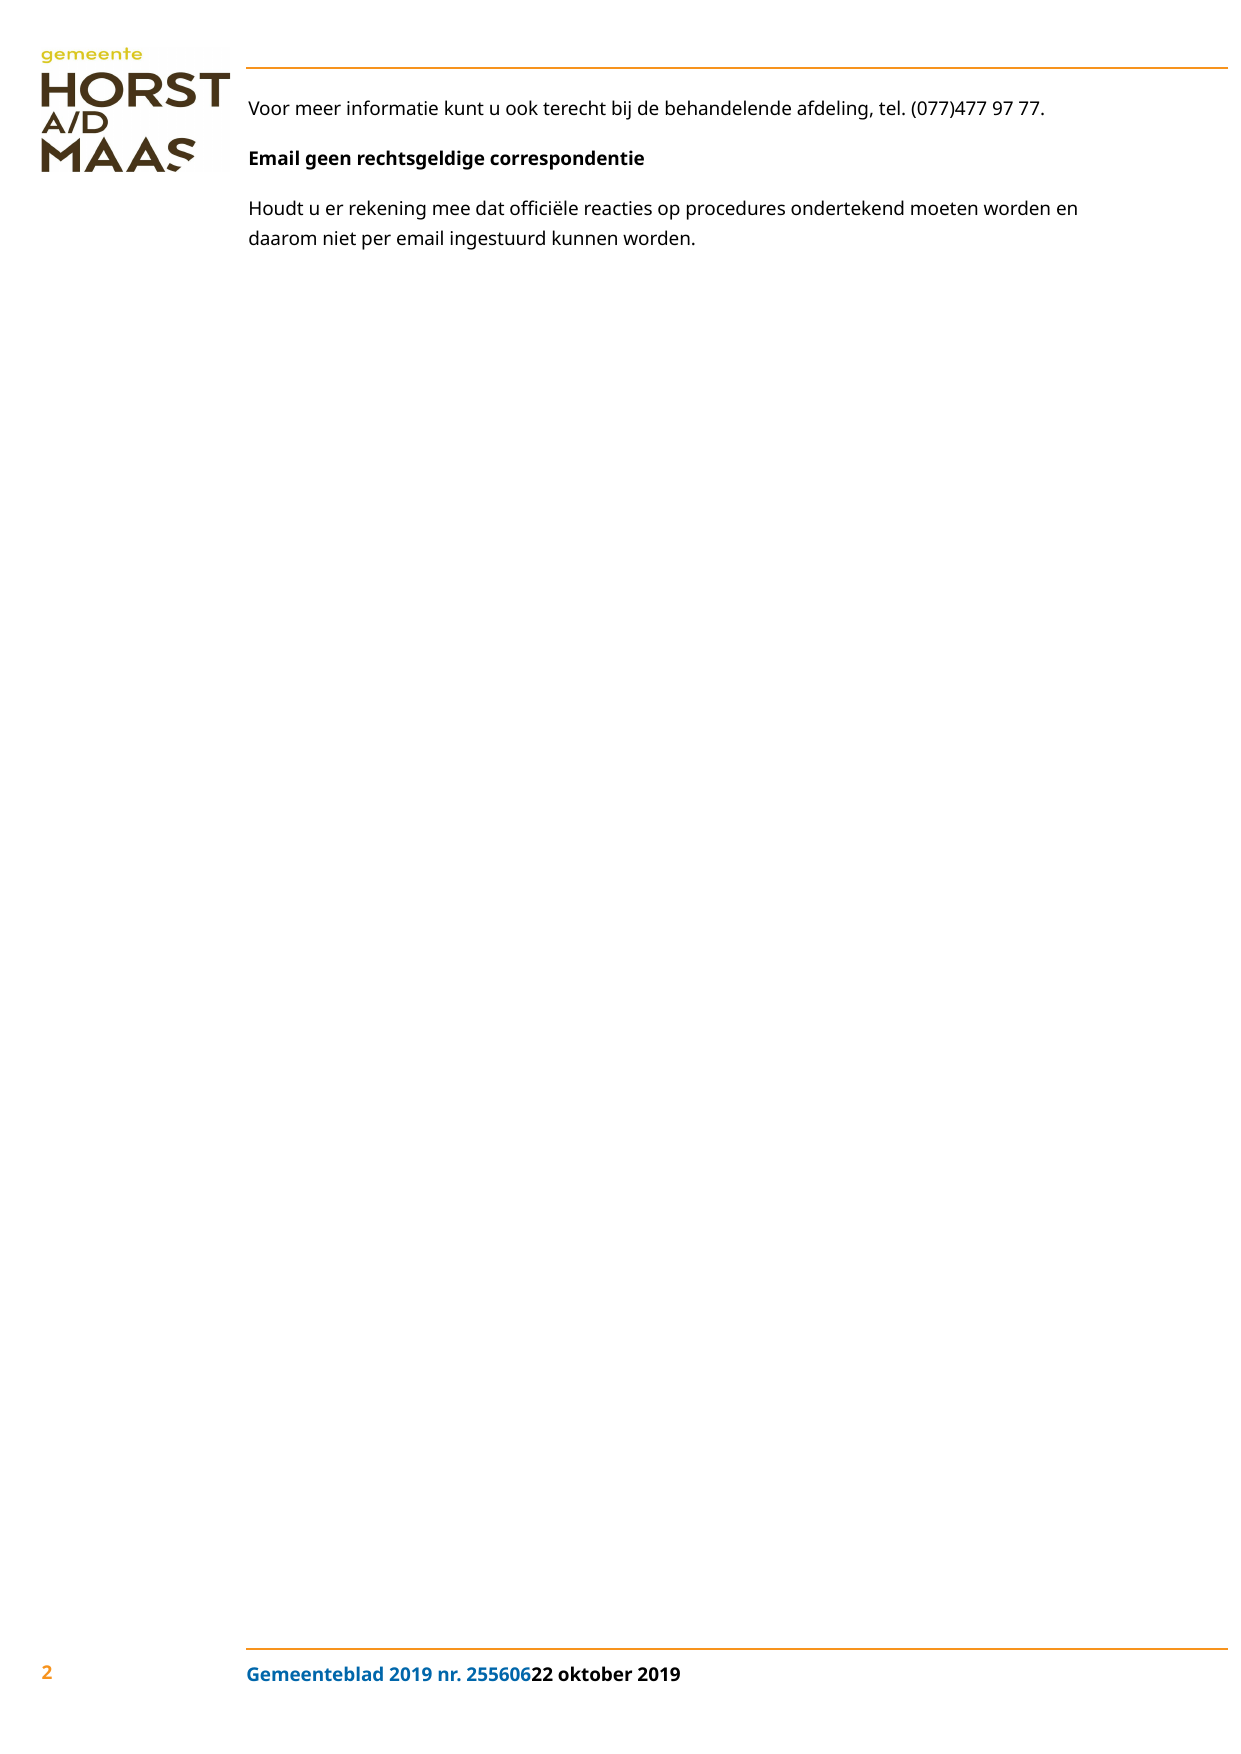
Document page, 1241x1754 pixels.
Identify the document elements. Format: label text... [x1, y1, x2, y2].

text Voor meer informatie kunt u ook terecht bij de behandelende afdeling, tel. (077)477 97 77. [248, 95, 1152, 121]
text Email geen rechtsgeldige correspondentie [248, 145, 1152, 171]
text Houdt u er rekening mee dat officiële reacties op procedures ondertekend moeten worden en daarom niet per email ingestuurd kunnen worden. [248, 196, 1152, 251]
picture [41, 47, 231, 172]
